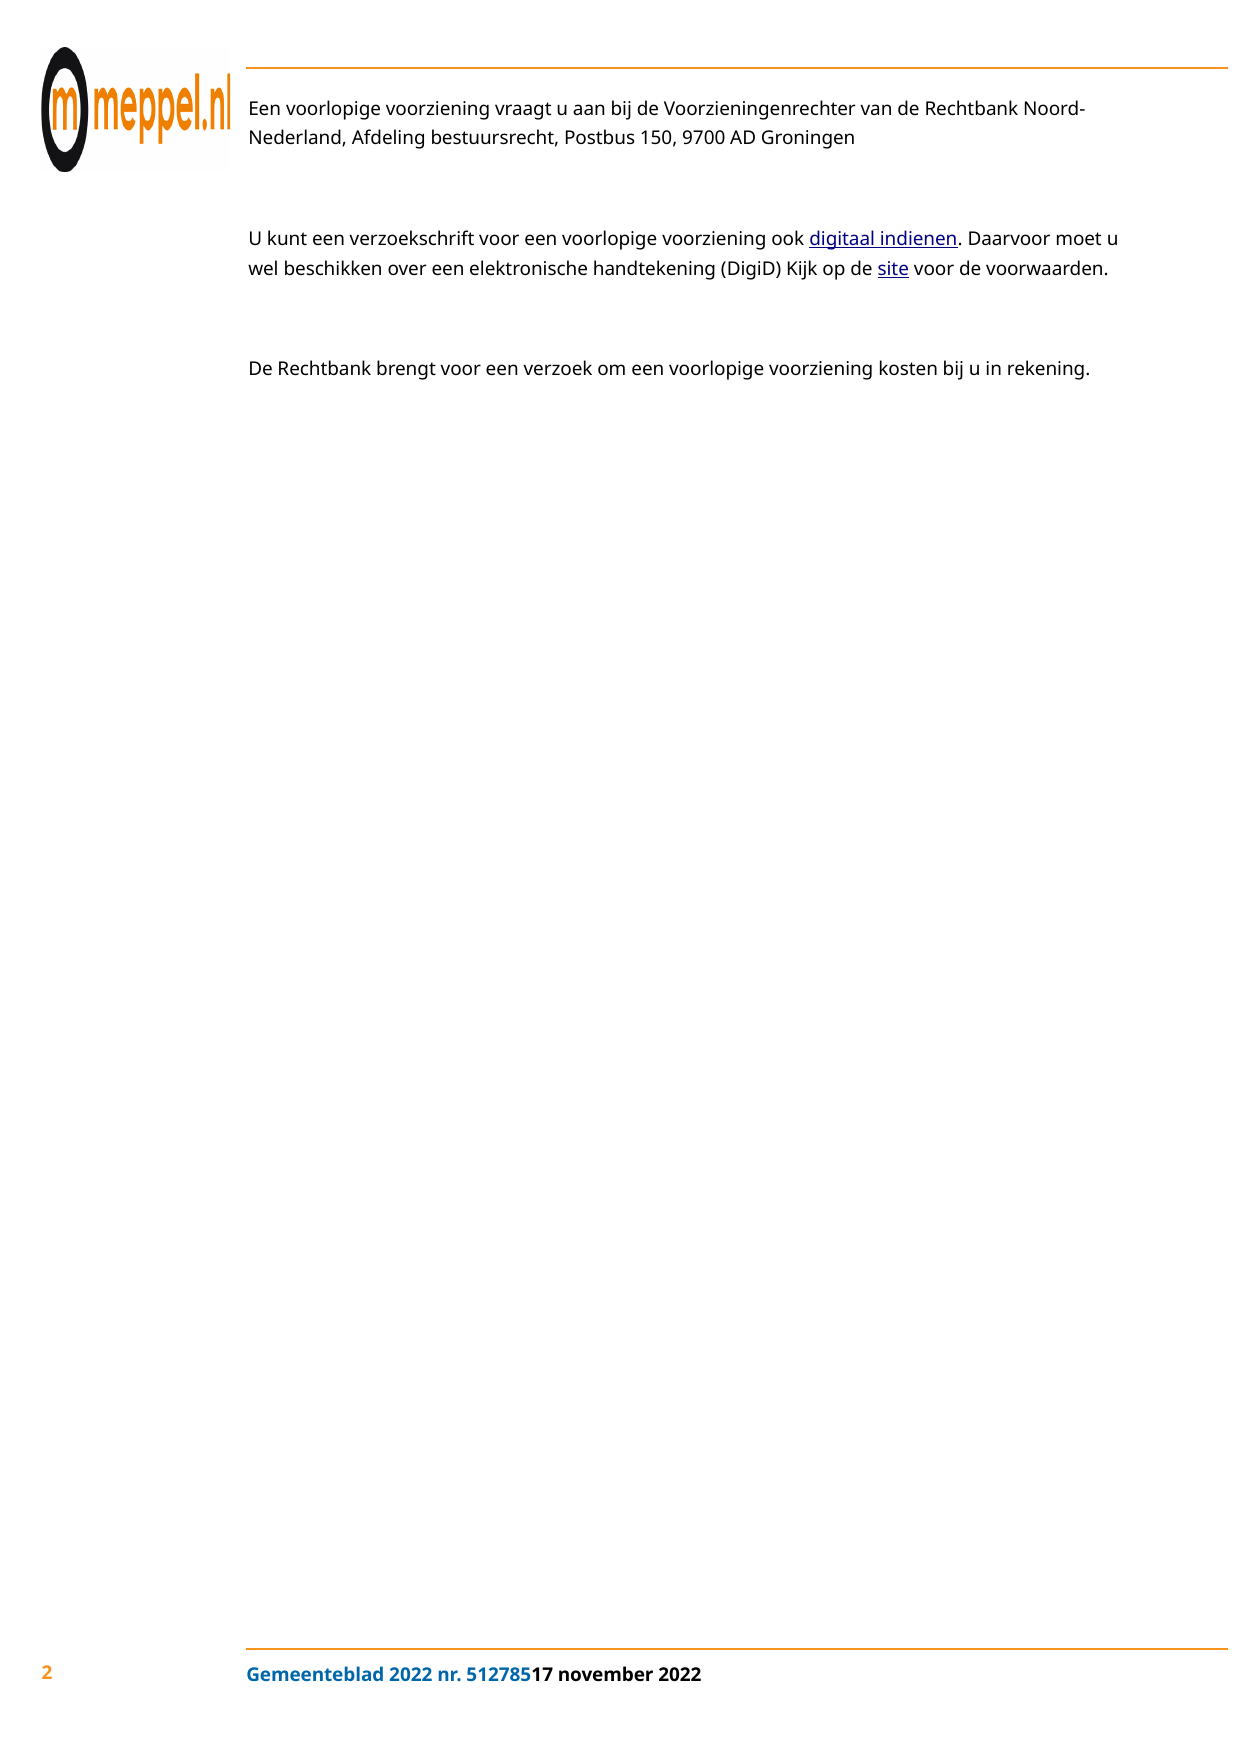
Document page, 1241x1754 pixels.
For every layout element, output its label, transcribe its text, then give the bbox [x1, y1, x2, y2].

picture [41, 47, 231, 172]
text Een voorlopige voorziening vraagt u aan bij de Voorzieningenrechter van de Rechtbank Noord-Nederland, Afdeling bestuursrecht, Postbus 150, 9700 AD Groningen [248, 95, 1152, 150]
text De Rechtbank brengt voor een verzoek om een voorlopige voorziening kosten bij u in rekening. [248, 356, 1152, 381]
text U kunt een verzoekschrift voor een voorlopige voorziening ook digitaal indienen. Daarvoor moet u wel beschikken over een elektronische handtekening (DigiD) Kijk op de site voor de voorwaarden. [248, 225, 1152, 281]
